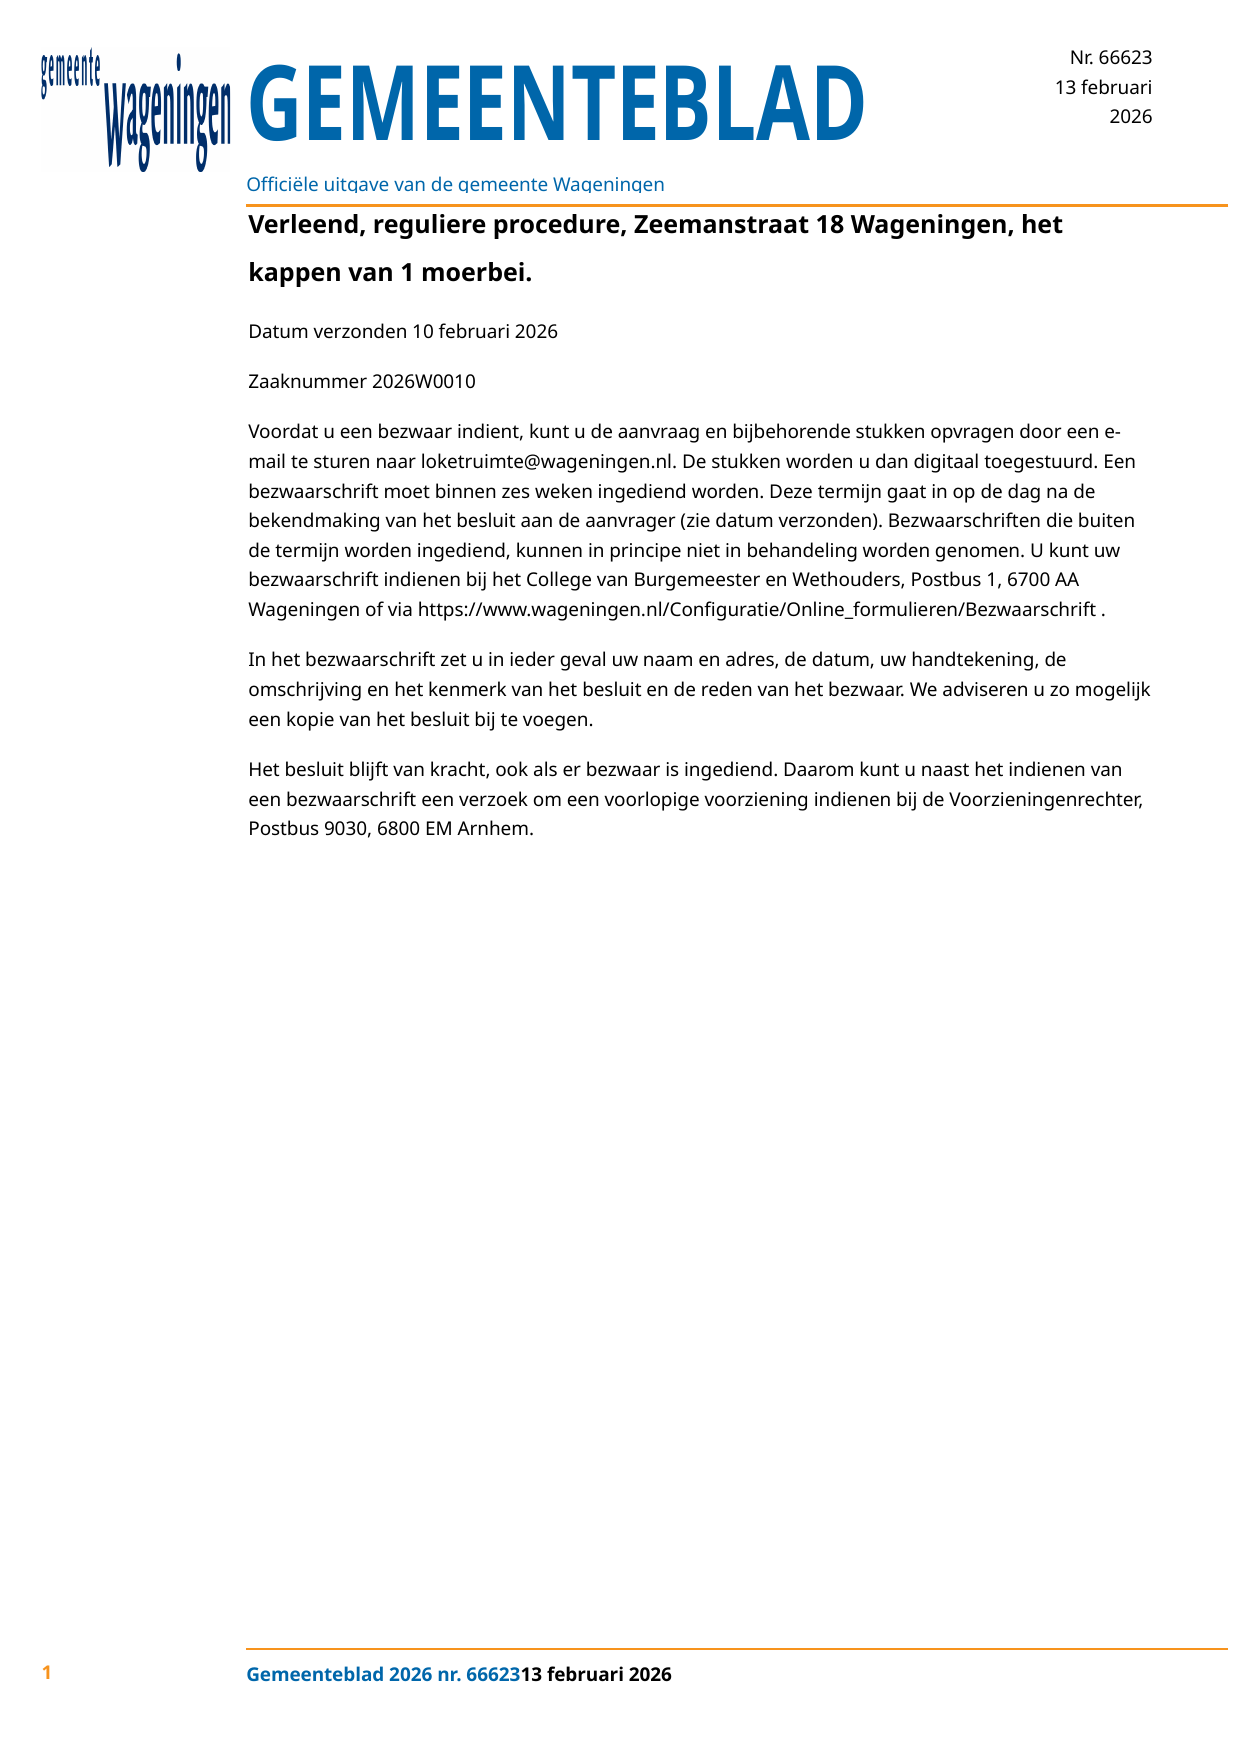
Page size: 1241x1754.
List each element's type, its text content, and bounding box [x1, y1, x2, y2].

text Het besluit blijft van kracht, ook als er bezwaar is ingediend. Daarom kunt u naast het indienen van een bezwaarschrift een verzoek om een voorlopige voorziening indienen bij de Voorzieningenrechter, Postbus 9030, 6800 EM Arnhem. [248, 756, 1152, 841]
text Zaaknummer 2026W0010 [248, 368, 1152, 394]
text In het bezwaarschrift zet u in ieder geval uw naam en adres, de datum, uw handtekening, de omschrijving en het kenmerk van het besluit en de reden van het bezwaar. We adviseren u zo mogelijk een kopie van het besluit bij te voegen. [248, 647, 1152, 732]
picture [41, 47, 231, 172]
text Voordat u een bezwaar indient, kunt u de aanvraag en bijbehorende stukken opvragen door een e-mail te sturen naar loketruimte@wageningen.nl. De stukken worden u dan digitaal toegestuurd. Een bezwaarschrift moet binnen zes weken ingediend worden. Deze termijn gaat in op de dag na de bekendmaking van het besluit aan de aanvrager (zie datum verzonden). Bezwaarschriften die buiten de termijn worden ingediend, kunnen in principe niet in behandeling worden genomen. U kunt uw bezwaarschrift indienen bij het College van Burgemeester en Wethouders, Postbus 1, 6700 AA Wageningen of via https://www.wageningen.nl/Configuratie/Online_formulieren/Bezwaarschrift . [248, 419, 1152, 622]
text Verleend, reguliere procedure, Zeemanstraat 18 Wageningen, het kappen van 1 moerbei. [248, 207, 1152, 288]
text Datum verzonden 10 februari 2026 [248, 318, 1152, 344]
